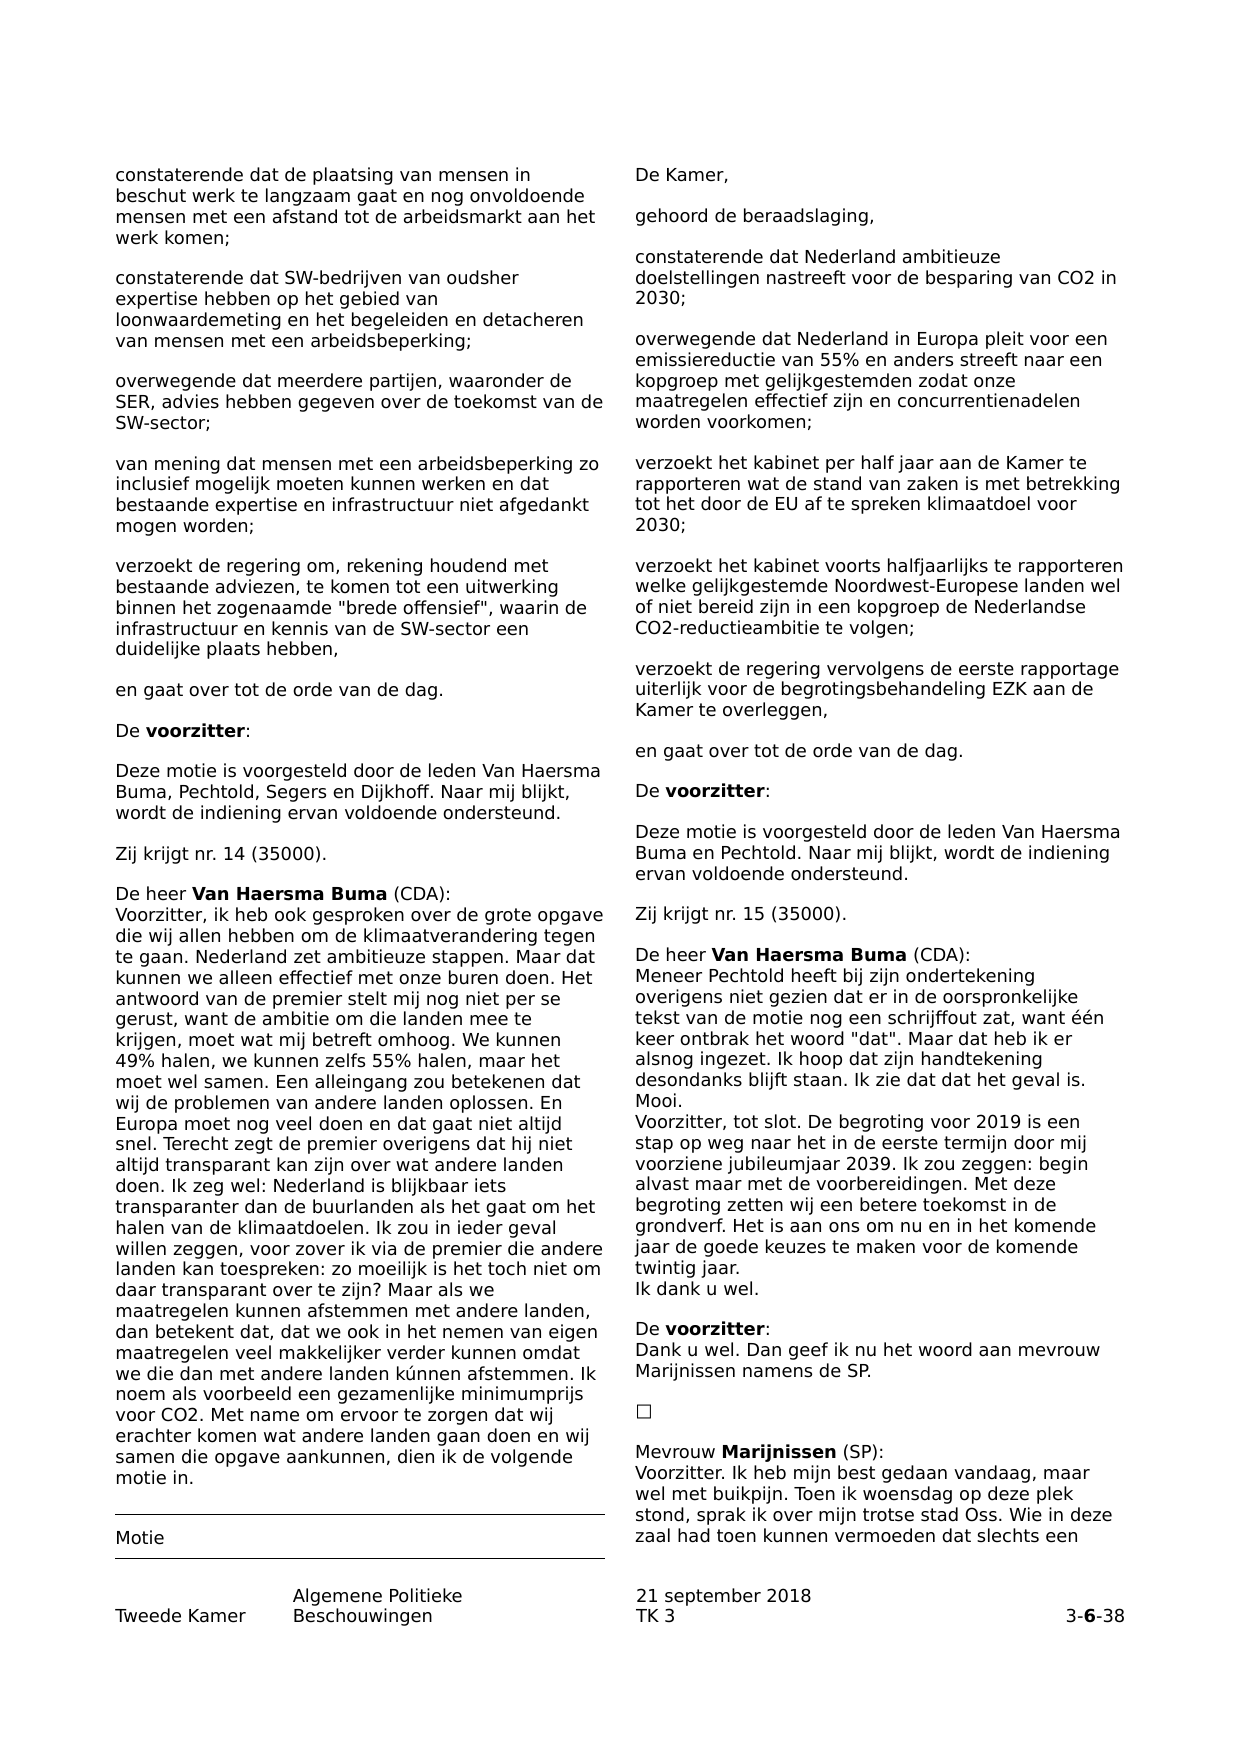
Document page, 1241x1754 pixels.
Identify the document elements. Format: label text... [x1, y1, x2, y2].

text Dank u wel. Dan geef ik nu het woord aan mevrouw Marijnissen namens de SP. [635, 1340, 1125, 1381]
text De voorzitter: [115, 721, 605, 741]
text verzoekt de regering om, rekening houdend met bestaande adviezen, te komen tot een uitwerking binnen het zogenaamde "brede offensief", waarin de infrastructuur en kennis van de SW-sector een duidelijke plaats hebben, [115, 556, 605, 660]
text constaterende dat Nederland ambitieuze doelstellingen nastreeft voor de besparing van CO2 in 2030; [635, 247, 1125, 309]
text constaterende dat SW-bedrijven van oudsher expertise hebben op het gebied van loonwaardemeting en het begeleiden en detacheren van mensen met een arbeidsbeperking; [115, 268, 605, 351]
text overwegende dat meerdere partijen, waaronder de SER, advies hebben gegeven over de toekomst van de SW-sector; [115, 371, 605, 433]
text verzoekt het kabinet voorts halfjaarlijks te rapporteren welke gelijkgestemde Noordwest-Europese landen wel of niet bereid zijn in een kopgroep de Nederlandse CO2-reductieambitie te volgen; [635, 556, 1125, 638]
text Ik dank u wel. [635, 1278, 1125, 1299]
text gehoord de beraadslaging, [635, 206, 1125, 227]
text overwegende dat Nederland in Europa pleit voor een emissiereductie van 55% en anders streeft naar een kopgroep met gelijkgestemden zodat onze maatregelen effectief zijn en concurrentienadelen worden voorkomen; [635, 329, 1125, 433]
text De voorzitter: [635, 1319, 1125, 1340]
text Voorzitter, tot slot. De begroting voor 2019 is een stap op weg naar het in de eerste termijn door mij voorziene jubileumjaar 2039. Ik zou zeggen: begin alvast maar met de voorbereidingen. Met deze begroting zetten wij een betere toekomst in de grondverf. Het is aan ons om nu en in het komende jaar de goede keuzes te maken voor de komende twintig jaar. [635, 1112, 1125, 1278]
text De heer Van Haersma Buma (CDA): [635, 945, 1125, 966]
text verzoekt de regering vervolgens de eerste rapportage uiterlijk voor de begrotingsbehandeling EZK aan de Kamer te overleggen, [635, 658, 1125, 721]
text Zij krijgt nr. 14 (35000). [115, 843, 605, 864]
text Voorzitter. Ik heb mijn best gedaan vandaag, maar wel met buikpijn. Toen ik woensdag op deze plek stond, sprak ik over mijn trotse stad Oss. Wie in deze zaal had toen kunnen vermoeden dat slechts een [635, 1463, 1125, 1546]
text Meneer Pechtold heeft bij zijn ondertekening overigens niet gezien dat er in de oorspronkelijke tekst van de motie nog een schrijffout zat, want één keer ontbrak het woord "dat". Maar dat heb ik er alsnog ingezet. Ik hoop dat zijn handtekening desondanks blijft staan. Ik zie dat dat het geval is. Mooi. [635, 966, 1125, 1112]
text Deze motie is voorgesteld door de leden Van Haersma Buma, Pechtold, Segers en Dijkhoff. Naar mij blijkt, wordt de indiening ervan voldoende ondersteund. [115, 761, 605, 823]
text Motie [115, 1528, 605, 1549]
text en gaat over tot de orde van de dag. [635, 741, 1125, 761]
text ⬜ [635, 1401, 1125, 1422]
text verzoekt het kabinet per half jaar aan de Kamer te rapporteren wat de stand van zaken is met betrekking tot het door de EU af te spreken klimaatdoel voor 2030; [635, 453, 1125, 536]
text van mening dat mensen met een arbeidsbeperking zo inclusief mogelijk moeten kunnen werken en dat bestaande expertise en infrastructuur niet afgedankt mogen worden; [115, 453, 605, 536]
text Voorzitter, ik heb ook gesproken over de grote opgave die wij allen hebben om de klimaatverandering tegen te gaan. Nederland zet ambitieuze stappen. Maar dat kunnen we alleen effectief met onze buren doen. Het antwoord van de premier stelt mij nog niet per se gerust, want de ambitie om die landen mee te krijgen, moet wat mij betreft omhoog. We kunnen 49% halen, we kunnen zelfs 55% halen, maar het moet wel samen. Een alleingang zou betekenen dat wij de problemen van andere landen oplossen. En Europa moet nog veel doen en dat gaat niet altijd snel. Terecht zegt de premier overigens dat hij niet altijd transparant kan zijn over wat andere landen doen. Ik zeg wel: Nederland is blijkbaar iets transparanter dan de buurlanden als het gaat om het halen van de klimaatdoelen. Ik zou in ieder geval willen zeggen, voor zover ik via de premier die andere landen kan toespreken: zo moeilijk is het toch niet om daar transparant over te zijn? Maar als we maatregelen kunnen afstemmen met andere landen, dan betekent dat, dat we ook in het nemen van eigen maatregelen veel makkelijker verder kunnen omdat we die dan met andere landen kúnnen afstemmen. Ik noem als voorbeeld een gezamenlijke minimumprijs voor CO2. Met name om ervoor te zorgen dat wij erachter komen wat andere landen gaan doen en wij samen die opgave aankunnen, dien ik de volgende motie in. [115, 905, 605, 1488]
text Mevrouw Marijnissen (SP): [635, 1442, 1125, 1463]
text De voorzitter: [635, 781, 1125, 802]
text constaterende dat de plaatsing van mensen in beschut werk te langzaam gaat en nog onvoldoende mensen met een afstand tot de arbeidsmarkt aan het werk komen; [115, 165, 605, 248]
text De heer Van Haersma Buma (CDA): [115, 884, 605, 905]
text en gaat over tot de orde van de dag. [115, 680, 605, 701]
text De Kamer, [635, 165, 1125, 186]
text Zij krijgt nr. 15 (35000). [635, 904, 1125, 925]
text Deze motie is voorgesteld door de leden Van Haersma Buma en Pechtold. Naar mij blijkt, wordt de indiening ervan voldoende ondersteund. [635, 822, 1125, 884]
